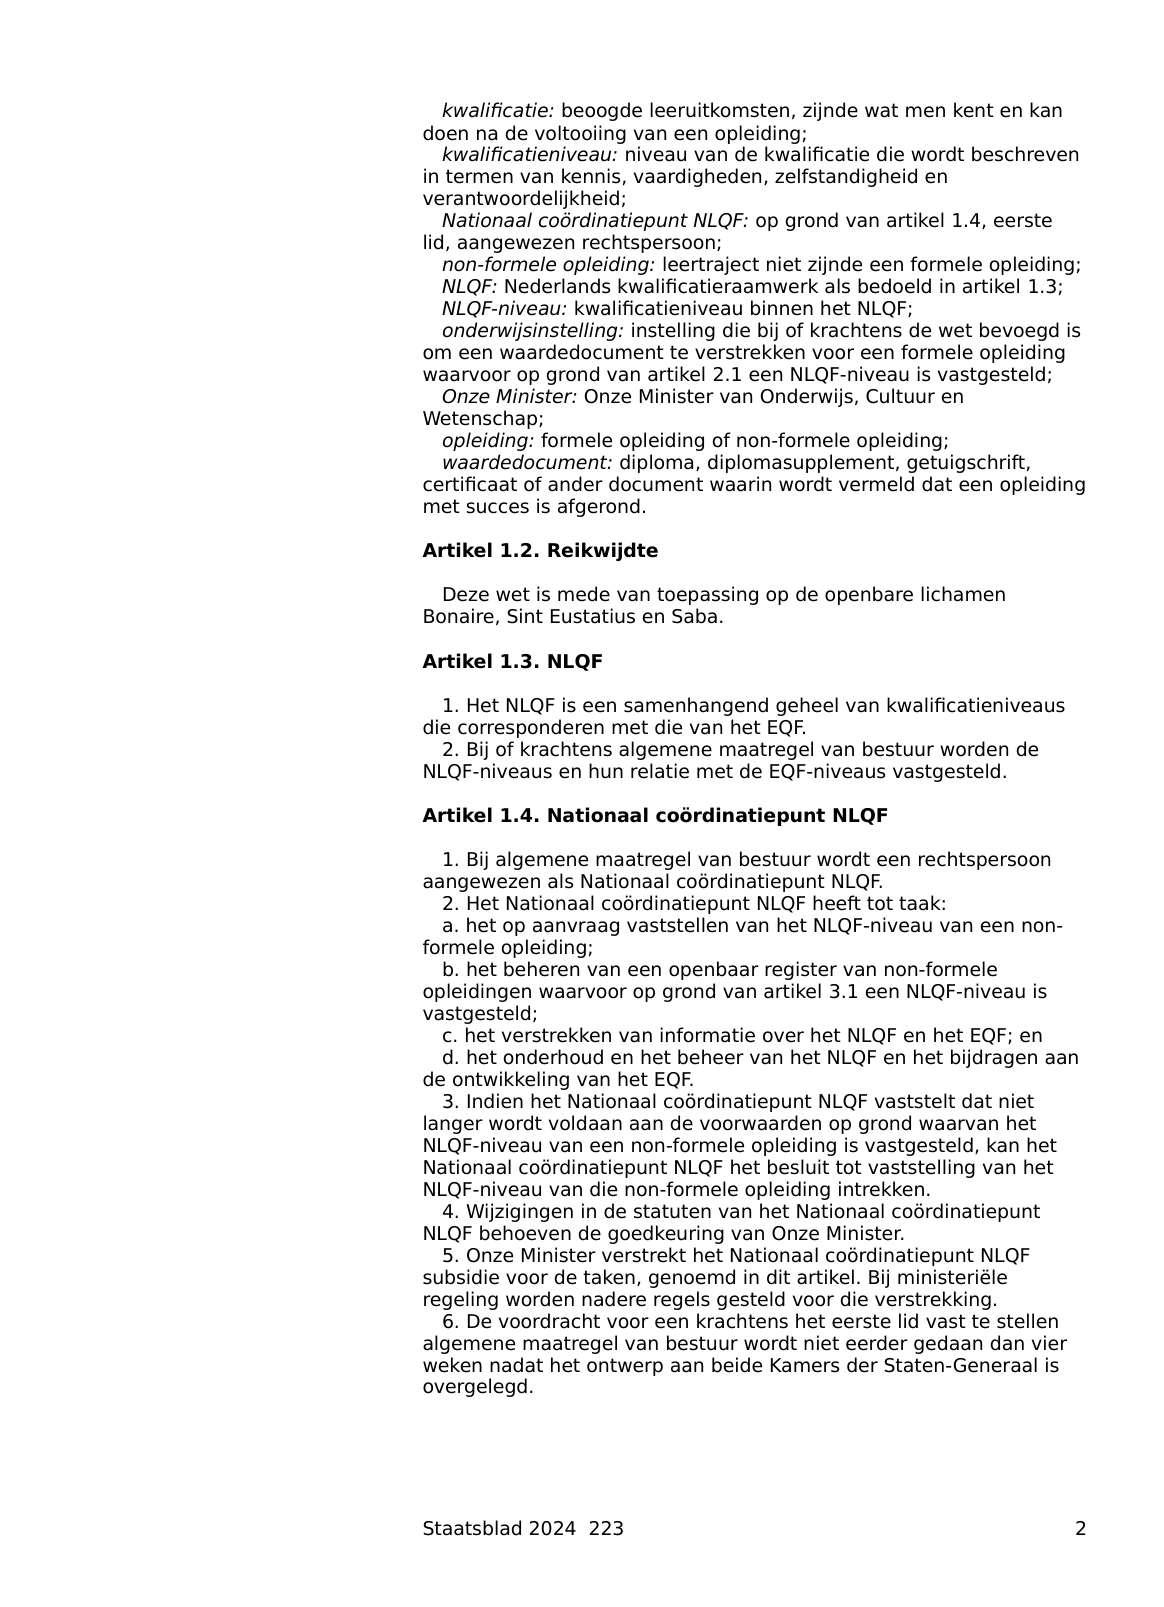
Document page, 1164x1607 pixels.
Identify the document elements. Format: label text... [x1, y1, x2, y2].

text 2. Bij of krachtens algemene maatregel van bestuur worden de NLQF-niveaus en hun relatie met de EQF-niveaus vastgesteld. [422, 739, 1087, 783]
text b. het beheren van een openbaar register van non-formele opleidingen waarvoor op grond van artikel 3.1 een NLQF-niveau is vastgesteld; [422, 959, 1087, 1025]
text Nationaal coördinatiepunt NLQF: op grond van artikel 1.4, eerste lid, aangewezen rechtspersoon; [422, 210, 1087, 254]
text 3. Indien het Nationaal coördinatiepunt NLQF vaststelt dat niet langer wordt voldaan aan de voorwaarden op grond waarvan het NLQF-niveau van een non-formele opleiding is vastgesteld, kan het Nationaal coördinatiepunt NLQF het besluit tot vaststelling van het NLQF-niveau van die non-formele opleiding intrekken. [422, 1091, 1087, 1201]
subtitle Artikel 1.2. Reikwijdte [422, 540, 1087, 562]
subtitle Artikel 1.4. Nationaal coördinatiepunt NLQF [422, 805, 1087, 827]
text NLQF-niveau: kwalificatieniveau binnen het NLQF; [422, 298, 1087, 320]
text a. het op aanvraag vaststellen van het NLQF-niveau van een non-formele opleiding; [422, 915, 1087, 959]
text 4. Wijzigingen in de statuten van het Nationaal coördinatiepunt NLQF behoeven de goedkeuring van Onze Minister. [422, 1201, 1087, 1244]
subtitle Artikel 1.3. NLQF [422, 651, 1087, 672]
text 1. Bij algemene maatregel van bestuur wordt een rechtspersoon aangewezen als Nationaal coördinatiepunt NLQF. [422, 849, 1087, 893]
text opleiding: formele opleiding of non-formele opleiding; [422, 430, 1087, 452]
text 2. Het Nationaal coördinatiepunt NLQF heeft tot taak: [422, 893, 1087, 915]
text Deze wet is mede van toepassing op de openbare lichamen Bonaire, Sint Eustatius en Saba. [422, 584, 1087, 628]
text d. het onderhoud en het beheer van het NLQF en het bijdragen aan de ontwikkeling van het EQF. [422, 1047, 1087, 1091]
text Onze Minister: Onze Minister van Onderwijs, Cultuur en Wetenschap; [422, 386, 1087, 430]
text kwalificatieniveau: niveau van de kwalificatie die wordt beschreven in termen van kennis, vaardigheden, zelfstandigheid en verantwoordelijkheid; [422, 144, 1087, 210]
text NLQF: Nederlands kwalificatieraamwerk als bedoeld in artikel 1.3; [422, 276, 1087, 298]
text 5. Onze Minister verstrekt het Nationaal coördinatiepunt NLQF subsidie voor de taken, genoemd in dit artikel. Bij ministeriële regeling worden nadere regels gesteld voor die verstrekking. [422, 1244, 1087, 1311]
text non-formele opleiding: leertraject niet zijnde een formele opleiding; [422, 254, 1087, 276]
text c. het verstrekken van informatie over het NLQF en het EQF; en [422, 1025, 1087, 1047]
text onderwijsinstelling: instelling die bij of krachtens de wet bevoegd is om een waardedocument te verstrekken voor een formele opleiding waarvoor op grond van artikel 2.1 een NLQF-niveau is vastgesteld; [422, 320, 1087, 386]
text waardedocument: diploma, diplomasupplement, getuigschrift, certificaat of ander document waarin wordt vermeld dat een opleiding met succes is afgerond. [422, 452, 1087, 518]
text 6. De voordracht voor een krachtens het eerste lid vast te stellen algemene maatregel van bestuur wordt niet eerder gedaan dan vier weken nadat het ontwerp aan beide Kamers der Staten-Generaal is overgelegd. [422, 1311, 1087, 1398]
text kwalificatie: beoogde leeruitkomsten, zijnde wat men kent en kan doen na de voltooiing van een opleiding; [422, 100, 1087, 144]
text 1. Het NLQF is een samenhangend geheel van kwalificatieniveaus die corresponderen met die van het EQF. [422, 695, 1087, 739]
